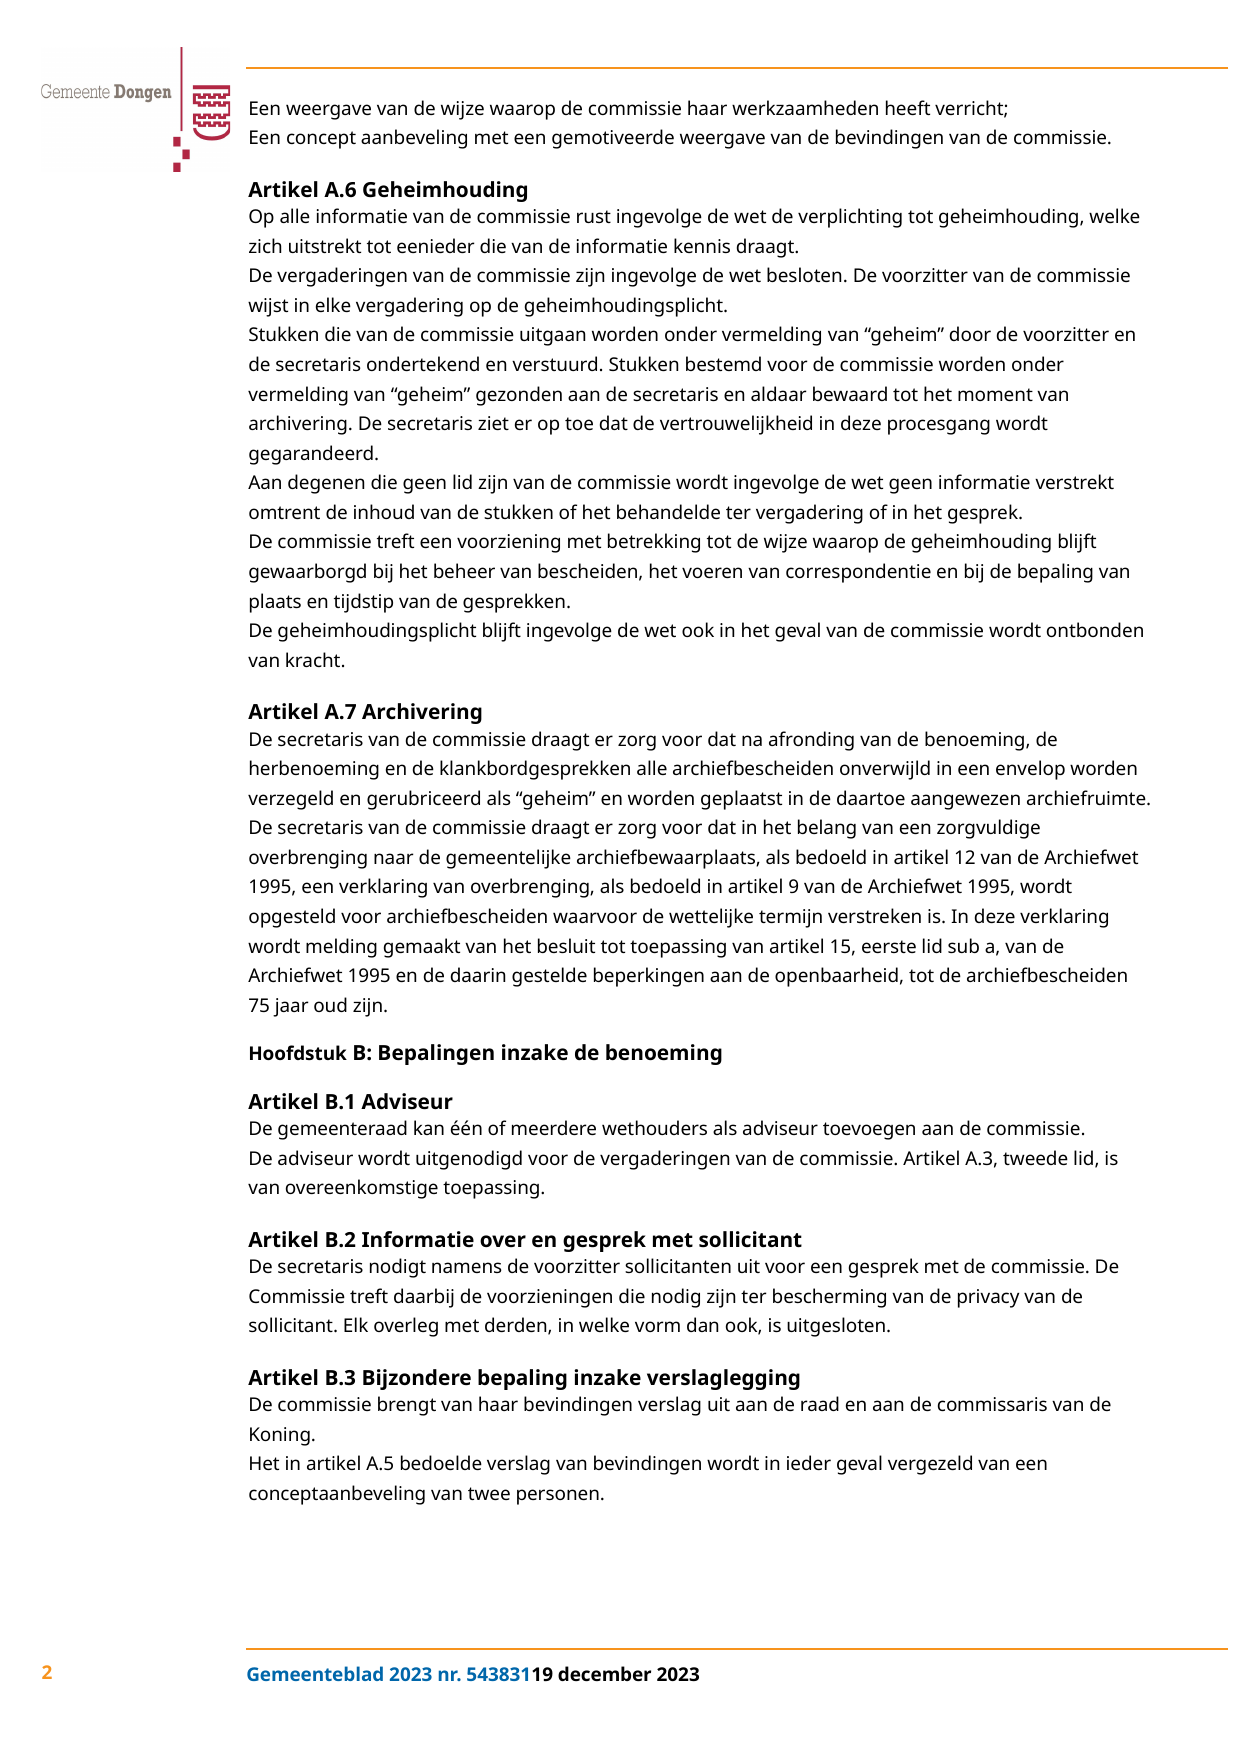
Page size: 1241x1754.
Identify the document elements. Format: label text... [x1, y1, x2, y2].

text Een weergave van de wijze waarop de commissie haar werkzaamheden heeft verricht; [248, 95, 1152, 121]
text De secretaris van de commissie draagt er zorg voor dat na afronding van de benoeming, de herbenoeming en de klankbordgesprekken alle archiefbescheiden onverwijld in een envelop worden verzegeld en gerubriceerd als “geheim” en worden geplaatst in de daartoe aangewezen archiefruimte. [248, 726, 1152, 811]
text Artikel A.7 Archivering [248, 697, 1152, 726]
text Artikel B.1 Adviseur [248, 1087, 1152, 1115]
text De vergaderingen van de commissie zijn ingevolge de wet besloten. De voorzitter van de commissie wijst in elke vergadering op de geheimhoudingsplicht. [248, 262, 1152, 318]
text De commissie brengt van haar bevindingen verslag uit aan de raad en aan de commissaris van de Koning. [248, 1391, 1152, 1447]
text De commissie treft een voorziening met betrekking tot de wijze waarop de geheimhouding blijft gewaarborgd bij het beheer van bescheiden, het voeren van correspondentie en bij de bepaling van plaats en tijdstip van de gesprekken. [248, 529, 1152, 613]
text Stukken die van de commissie uitgaan worden onder vermelding van “geheim” door de voorzitter en de secretaris ondertekend en verstuurd. Stukken bestemd voor de commissie worden onder vermelding van “geheim” gezonden aan de secretaris en aldaar bewaard tot het moment van archivering. De secretaris ziet er op toe dat de vertrouwelijkheid in deze procesgang wordt gegarandeerd. [248, 322, 1152, 466]
text De gemeenteraad kan één of meerdere wethouders als adviseur toevoegen aan de commissie. [248, 1115, 1152, 1141]
text Artikel B.2 Informatie over en gesprek met sollicitant [248, 1225, 1152, 1253]
text De geheimhoudingsplicht blijft ingevolge de wet ook in het geval van de commissie wordt ontbonden van kracht. [248, 617, 1152, 673]
text Artikel B.3 Bijzondere bepaling inzake verslaglegging [248, 1363, 1152, 1391]
text De secretaris van de commissie draagt er zorg voor dat in het belang van een zorgvuldige overbrenging naar de gemeentelijke archiefbewaarplaats, als bedoeld in artikel 12 van de Archiefwet 1995, een verklaring van overbrenging, als bedoeld in artikel 9 van de Archiefwet 1995, wordt opgesteld voor archiefbescheiden waarvoor de wettelijke termijn verstreken is. In deze verklaring wordt melding gemaakt van het besluit tot toepassing van artikel 15, eerste lid sub a, van de Archiefwet 1995 en de daarin gestelde beperkingen aan de openbaarheid, tot de archiefbescheiden 75 jaar oud zijn. [248, 814, 1152, 1018]
text Het in artikel A.5 bedoelde verslag van bevindingen wordt in ieder geval vergezeld van een conceptaanbeveling van twee personen. [248, 1451, 1152, 1506]
text Op alle informatie van de commissie rust ingevolge de wet de verplichting tot geheimhouding, welke zich uitstrekt tot eenieder die van de informatie kennis draagt. [248, 203, 1152, 258]
text Aan degenen die geen lid zijn van de commissie wordt ingevolge de wet geen informatie verstrekt omtrent de inhoud van de stukken of het behandelde ter vergadering of in het gesprek. [248, 469, 1152, 525]
text Hoofdstuk B: Bepalingen inzake de benoeming [248, 1038, 1152, 1066]
text De secretaris nodigt namens de voorzitter sollicitanten uit voor een gesprek met de commissie. De Commissie treft daarbij de voorzieningen die nodig zijn ter bescherming van de privacy van de sollicitant. Elk overleg met derden, in welke vorm dan ook, is uitgesloten. [248, 1253, 1152, 1338]
picture [41, 47, 231, 172]
text Een concept aanbeveling met een gemotiveerde weergave van de bevindingen van de commissie. [248, 124, 1152, 150]
text Artikel A.6 Geheimhouding [248, 175, 1152, 203]
text De adviseur wordt uitgenodigd voor de vergaderingen van de commissie. Artikel A.3, tweede lid, is van overeenkomstige toepassing. [248, 1145, 1152, 1200]
